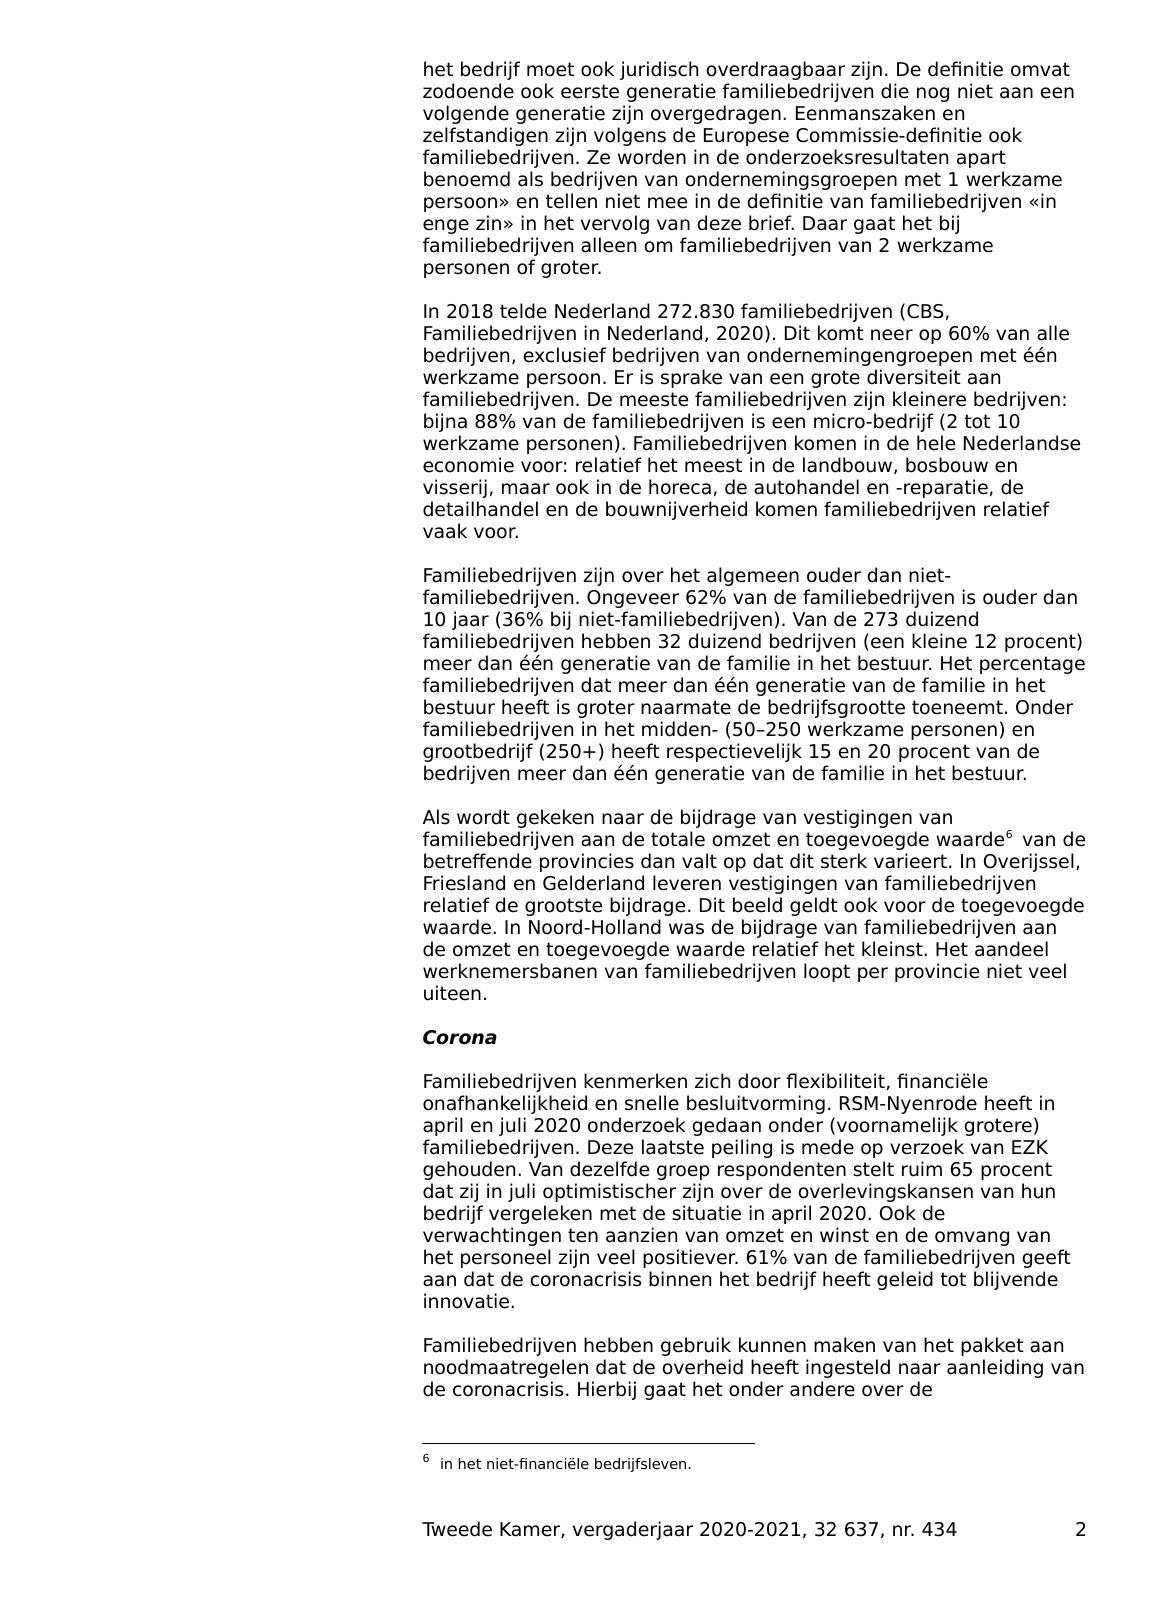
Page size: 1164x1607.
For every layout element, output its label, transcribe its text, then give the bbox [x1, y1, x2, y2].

text Familiebedrijven zijn over het algemeen ouder dan niet-familiebedrijven. Ongeveer 62% van de familiebedrijven is ouder dan 10 jaar (36% bij niet-familiebedrijven). Van de 273 duizend familiebedrijven hebben 32 duizend bedrijven (een kleine 12 procent) meer dan één generatie van de familie in het bestuur. Het percentage familiebedrijven dat meer dan één generatie van de familie in het bestuur heeft is groter naarmate de bedrijfsgrootte toeneemt. Onder familiebedrijven in het midden- (50–250 werkzame personen) en grootbedrijf (250+) heeft respectievelijk 15 en 20 procent van de bedrijven meer dan één generatie van de familie in het bestuur. [422, 565, 1087, 785]
text Familiebedrijven kenmerken zich door flexibiliteit, financiële onafhankelijkheid en snelle besluitvorming. RSM-Nyenrode heeft in april en juli 2020 onderzoek gedaan onder (voornamelijk grotere) familiebedrijven. Deze laatste peiling is mede op verzoek van EZK gehouden. Van dezelfde groep respondenten stelt ruim 65 procent dat zij in juli optimistischer zijn over de overlevingskansen van hun bedrijf vergeleken met de situatie in april 2020. Ook de verwachtingen ten aanzien van omzet en winst en de omvang van het personeel zijn veel positiever. 61% van de familiebedrijven geeft aan dat de coronacrisis binnen het bedrijf heeft geleid tot blijvende innovatie. [422, 1071, 1087, 1313]
text In 2018 telde Nederland 272.830 familiebedrijven (CBS, Familiebedrijven in Nederland, 2020). Dit komt neer op 60% van alle bedrijven, exclusief bedrijven van ondernemingengroepen met één werkzame persoon. Er is sprake van een grote diversiteit aan familiebedrijven. De meeste familiebedrijven zijn kleinere bedrijven: bijna 88% van de familiebedrijven is een micro-bedrijf (2 tot 10 werkzame personen). Familiebedrijven komen in de hele Nederlandse economie voor: relatief het meest in de landbouw, bosbouw en visserij, maar ook in de horeca, de autohandel en -reparatie, de detailhandel en de bouwnijverheid komen familiebedrijven relatief vaak voor. [422, 301, 1087, 543]
text Familiebedrijven hebben gebruik kunnen maken van het pakket aan noodmaatregelen dat de overheid heeft ingesteld naar aanleiding van de coronacrisis. Hierbij gaat het onder andere over de [422, 1335, 1087, 1401]
text het bedrijf moet ook juridisch overdraagbaar zijn. De definitie omvat zodoende ook eerste generatie familiebedrijven die nog niet aan een volgende generatie zijn overgedragen. Eenmanszaken en zelfstandigen zijn volgens de Europese Commissie-definitie ook familiebedrijven. Ze worden in de onderzoeksresultaten apart benoemd als bedrijven van ondernemingsgroepen met 1 werkzame persoon» en tellen niet mee in de definitie van familiebedrijven «in enge zin» in het vervolg van deze brief. Daar gaat het bij familiebedrijven alleen om familiebedrijven van 2 werkzame personen of groter. [422, 59, 1087, 279]
text Als wordt gekeken naar de bijdrage van vestigingen van familiebedrijven aan de totale omzet en toegevoegde waarde van de betreffende provincies dan valt op dat dit sterk varieert. In Overijssel, Friesland en Gelderland leveren vestigingen van familiebedrijven relatief de grootste bijdrage. Dit beeld geldt ook voor de toegevoegde waarde. In Noord-Holland was de bijdrage van familiebedrijven aan de omzet en toegevoegde waarde relatief het kleinst. Het aandeel werknemersbanen van familiebedrijven loopt per provincie niet veel uiteen. [422, 807, 1087, 1005]
subtitle Corona [422, 1027, 1087, 1049]
text in het niet-financiële bedrijfsleven. [422, 1452, 1087, 1474]
